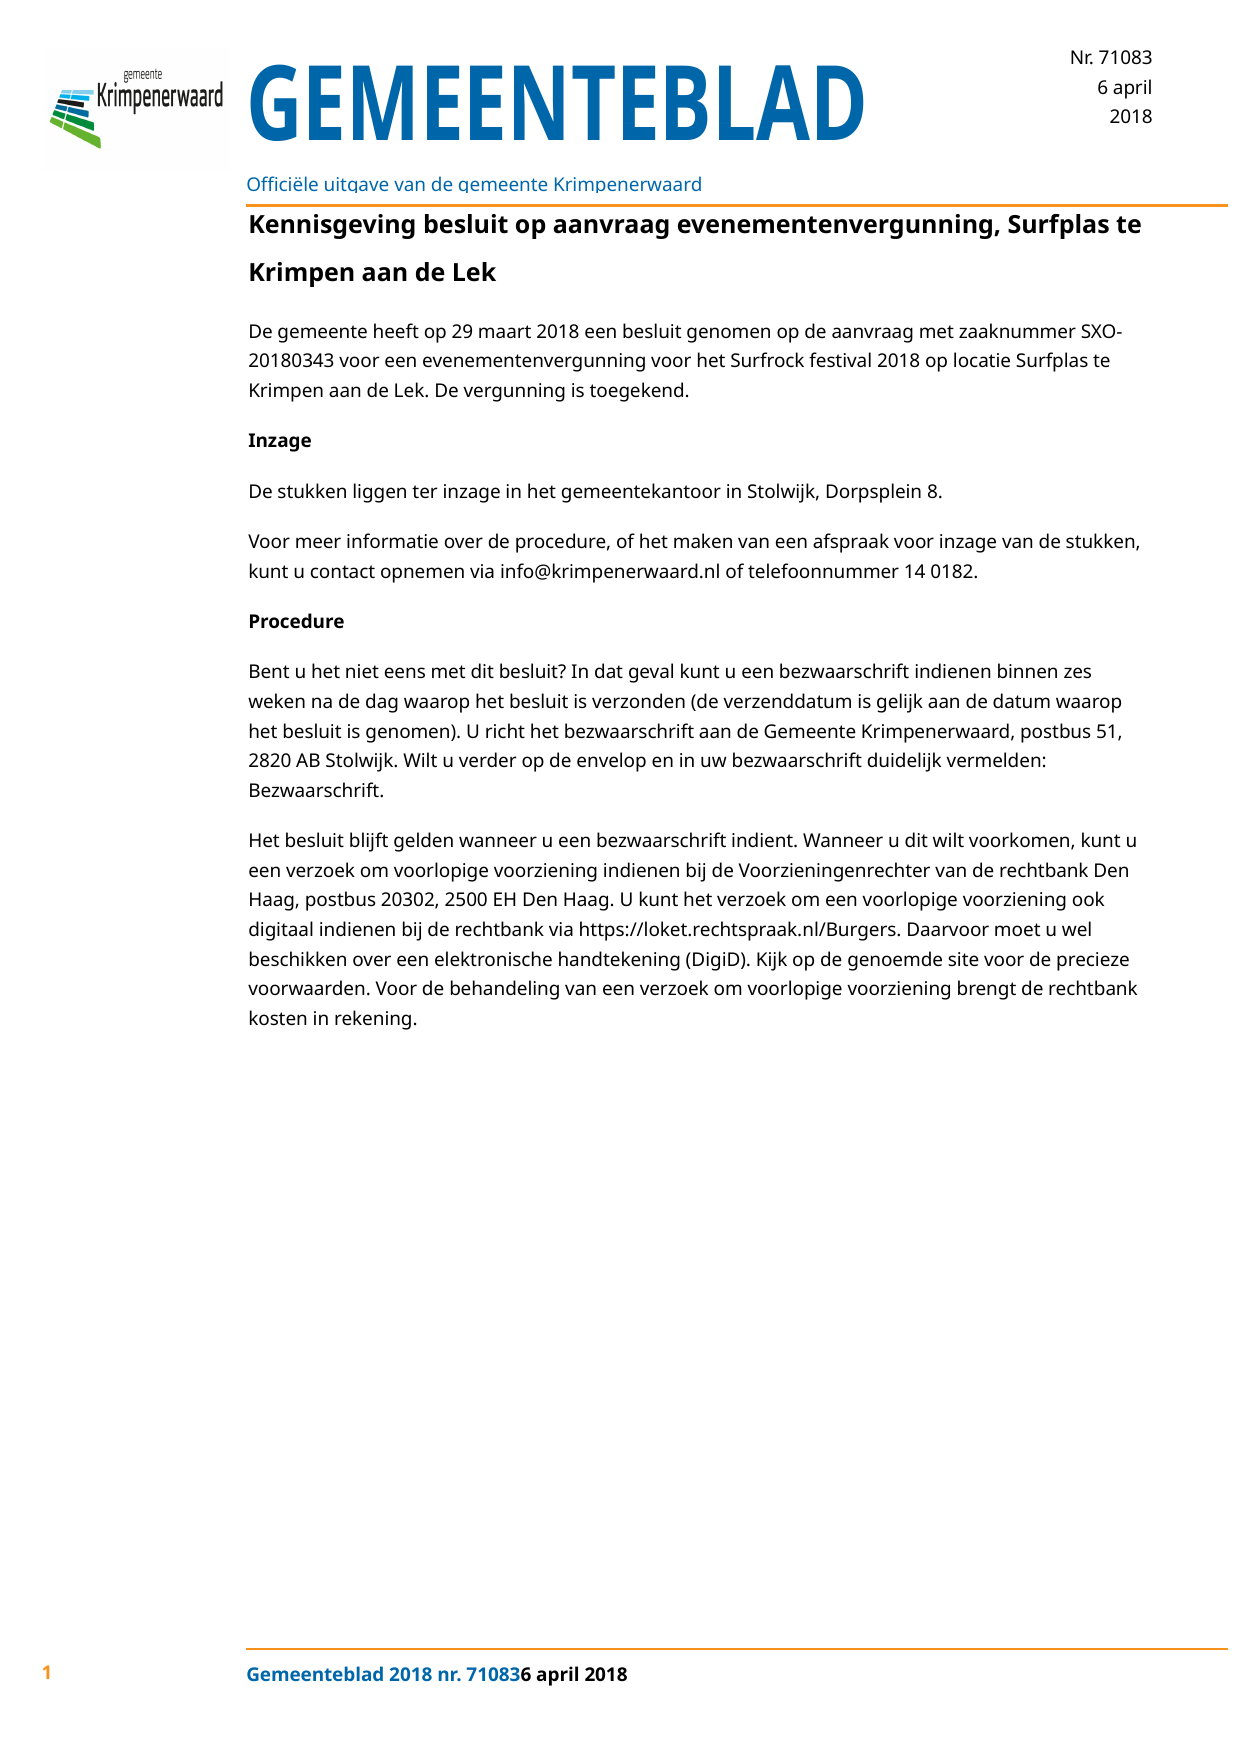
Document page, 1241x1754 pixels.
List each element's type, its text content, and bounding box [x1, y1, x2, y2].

text Bent u het niet eens met dit besluit? In dat geval kunt u een bezwaarschrift indienen binnen zes weken na de dag waarop het besluit is verzonden (de verzenddatum is gelijk aan de datum waarop het besluit is genomen). U richt het bezwaarschrift aan de Gemeente Krimpenerwaard, postbus 51, 2820 AB Stolwijk. Wilt u verder op de envelop en in uw bezwaarschrift duidelijk vermelden: Bezwaarschrift. [248, 659, 1152, 803]
text De gemeente heeft op 29 maart 2018 een besluit genomen op de aanvraag met zaaknummer SXO-20180343 voor een evenementenvergunning voor het Surfrock festival 2018 op locatie Surfplas te Krimpen aan de Lek. De vergunning is toegekend. [248, 318, 1152, 403]
text Kennisgeving besluit op aanvraag evenementenvergunning, Surfplas te Krimpen aan de Lek [248, 207, 1152, 288]
text Inzage [248, 427, 1152, 453]
text Voor meer informatie over de procedure, of het maken van een afspraak voor inzage van de stukken, kunt u contact opnemen via info@krimpenerwaard.nl of telefoonnummer 14 0182. [248, 528, 1152, 584]
text Procedure [248, 608, 1152, 634]
text De stukken liggen ter inzage in het gemeentekantoor in Stolwijk, Dorpsplein 8. [248, 478, 1152, 504]
text Het besluit blijft gelden wanneer u een bezwaarschrift indient. Wanneer u dit wilt voorkomen, kunt u een verzoek om voorlopige voorziening indienen bij de Voorzieningenrechter van de rechtbank Den Haag, postbus 20302, 2500 EH Den Haag. U kunt het verzoek om een voorlopige voorziening ook digitaal indienen bij de rechtbank via https://loket.rechtspraak.nl/Burgers. Daarvoor moet u wel beschikken over een elektronische handtekening (DigiD). Kijk op de genoemde site voor de precieze voorwaarden. Voor de behandeling van een verzoek om voorlopige voorziening brengt de rechtbank kosten in rekening. [248, 827, 1152, 1031]
picture [41, 47, 231, 172]
